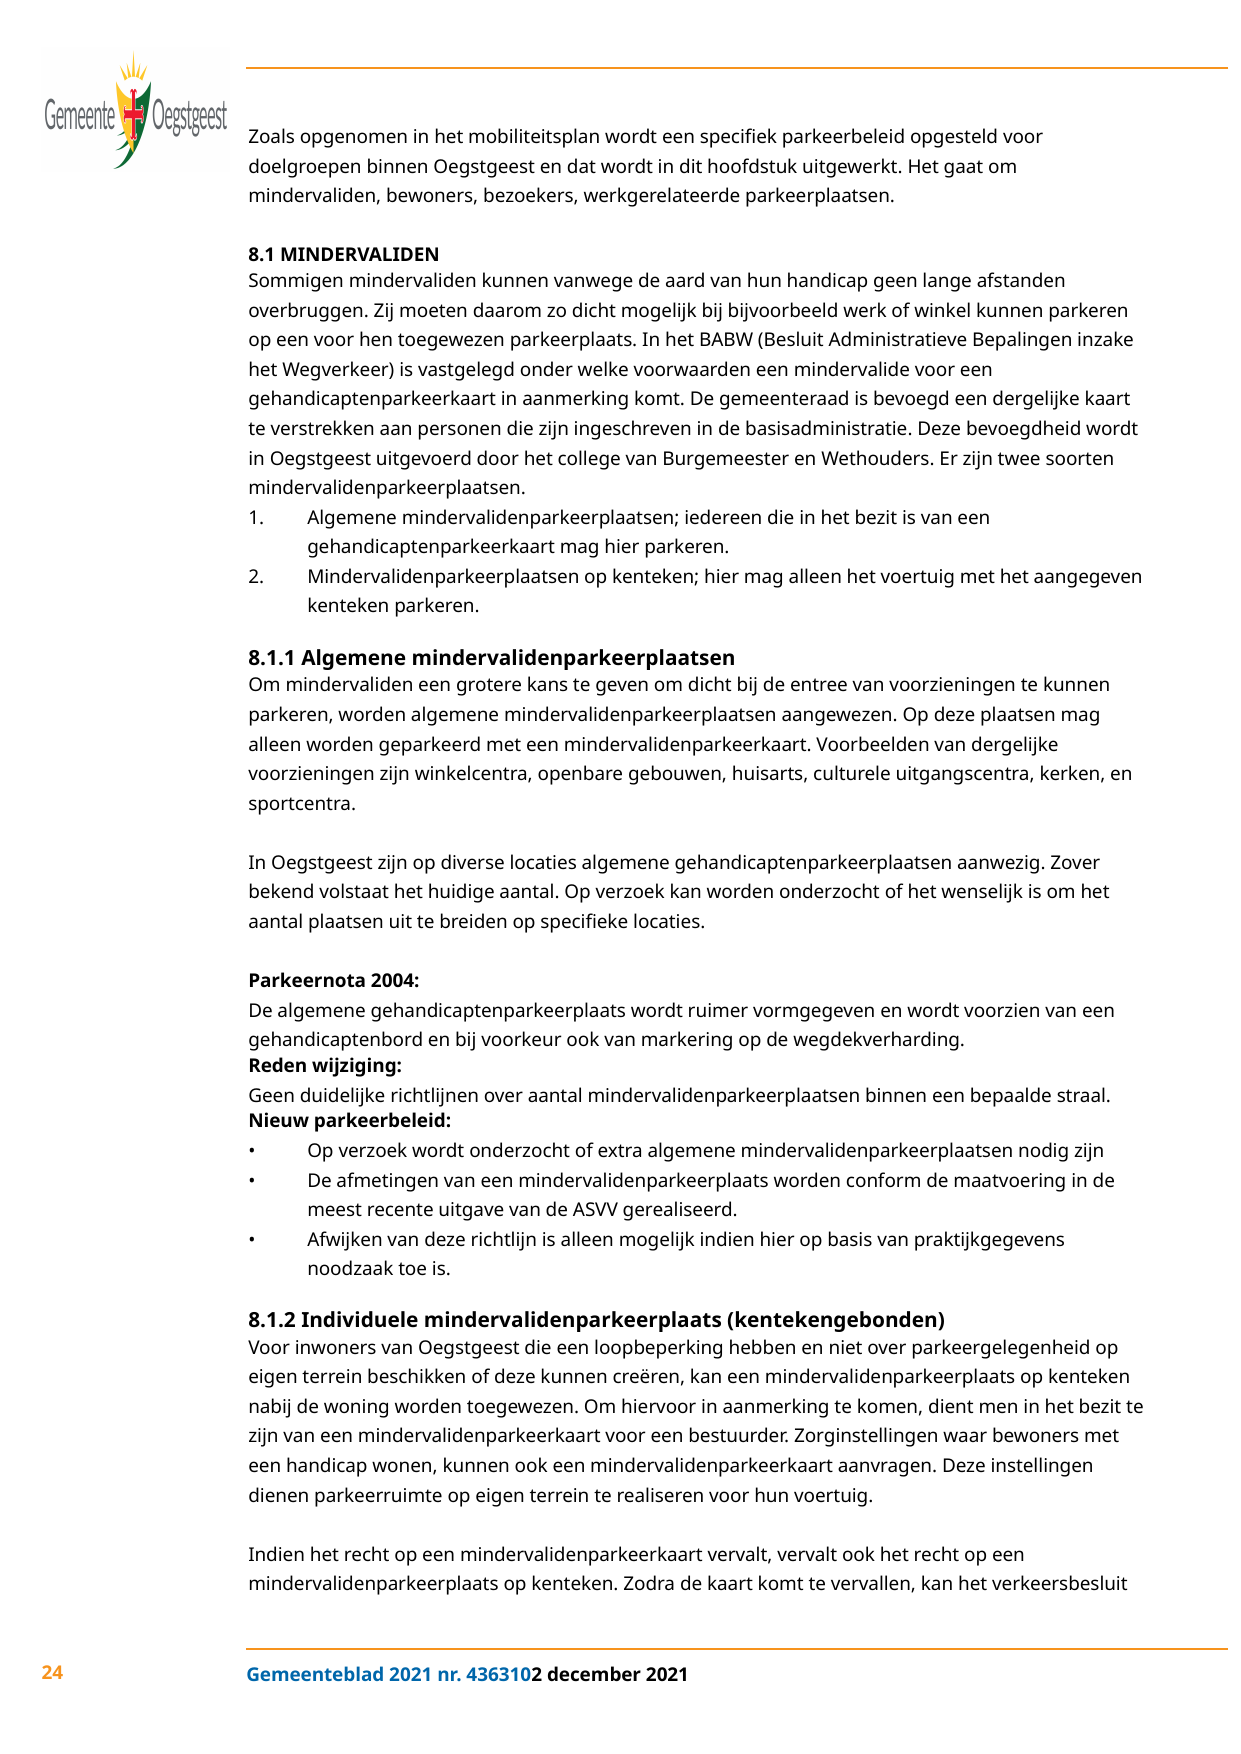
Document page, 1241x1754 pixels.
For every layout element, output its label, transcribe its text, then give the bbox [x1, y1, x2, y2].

text Indien het recht op een mindervalidenparkeerkaart vervalt, vervalt ook het recht op een mindervalidenparkeerplaats op kenteken. Zodra de kaart komt te vervallen, kan het verkeersbesluit [248, 1541, 1152, 1596]
text Om mindervaliden een grotere kans te geven om dicht bij de entree van voorzieningen te kunnen parkeren, worden algemene mindervalidenparkeerplaatsen aangewezen. Op deze plaatsen mag alleen worden geparkeerd met een mindervalidenparkeerkaart. Voorbeelden van dergelijke voorzieningen zijn winkelcentra, openbare gebouwen, huisarts, culturele uitgangscentra, kerken, en sportcentra. [248, 672, 1152, 816]
text Zoals opgenomen in het mobiliteitsplan wordt een specifiek parkeerbeleid opgesteld voor doelgroepen binnen Oegstgeest en dat wordt in dit hoofdstuk uitgewerkt. Het gaat om mindervaliden, bewoners, bezoekers, werkgerelateerde parkeerplaatsen. [248, 123, 1152, 208]
list Mindervalidenparkeerplaatsen op kenteken; hier mag alleen het voertuig met het aangegeven kenteken parkeren. [248, 563, 1152, 618]
text Sommigen mindervaliden kunnen vanwege de aard van hun handicap geen lange afstanden overbruggen. Zij moeten daarom zo dicht mogelijk bij bijvoorbeeld werk of winkel kunnen parkeren op een voor hen toegewezen parkeerplaats. In het BABW (Besluit Administratieve Bepalingen inzake het Wegverkeer) is vastgelegd onder welke voorwaarden een mindervalide voor een gehandicaptenparkeerkaart in aanmerking komt. De gemeenteraad is bevoegd een dergelijke kaart te verstrekken aan personen die zijn ingeschreven in de basisadministratie. Deze bevoegdheid wordt in Oegstgeest uitgevoerd door het college van Burgemeester en Wethouders. Er zijn twee soorten mindervalidenparkeerplaatsen. [248, 267, 1152, 500]
text 8.1.2 Individuele mindervalidenparkeerplaats (kentekengebonden) [248, 1305, 1152, 1334]
text 8.1 MINDERVALIDEN [248, 242, 1152, 267]
picture [41, 47, 231, 172]
text In Oegstgeest zijn op diverse locaties algemene gehandicaptenparkeerplaatsen aanwezig. Zover bekend volstaat het huidige aantal. Op verzoek kan worden onderzocht of het wenselijk is om het aantal plaatsen uit te breiden op specifieke locaties. [248, 849, 1152, 934]
table_header Parkeernota 2004: De algemene gehandicaptenparkeerplaats wordt ruimer vormgegeven en wordt voorzien van een gehandicaptenbord en bij voorkeur ook van markering op de wegdekverharding. [248, 968, 1152, 1052]
table_cell Reden wijziging: Geen duidelijke richtlijnen over aantal mindervalidenparkeerplaatsen binnen een bepaalde straal. [248, 1053, 1152, 1108]
list Algemene mindervalidenparkeerplaatsen; iedereen die in het bezit is van een gehandicaptenparkeerkaart mag hier parkeren. [248, 504, 1152, 559]
table_cell Nieuw parkeerbeleid: Op verzoek wordt onderzocht of extra algemene mindervalidenparkeerplaatsen nodig zijn De afmetingen van een mindervalidenparkeerplaats worden conform de maatvoering in de meest recente uitgave van de ASVV gerealiseerd. Afwijken van deze richtlijn is alleen mogelijk indien hier op basis van praktijkgegevens noodzaak toe is. [248, 1108, 1152, 1281]
text 8.1.1 Algemene mindervalidenparkeerplaatsen [248, 643, 1152, 672]
text Voor inwoners van Oegstgeest die een loopbeperking hebben en niet over parkeergelegenheid op eigen terrein beschikken of deze kunnen creëren, kan een mindervalidenparkeerplaats op kenteken nabij de woning worden toegewezen. Om hiervoor in aanmerking te komen, dient men in het bezit te zijn van een mindervalidenparkeerkaart voor een bestuurder. Zorginstellingen waar bewoners met een handicap wonen, kunnen ook een mindervalidenparkeerkaart aanvragen. Deze instellingen dienen parkeerruimte op eigen terrein te realiseren voor hun voertuig. [248, 1334, 1152, 1507]
